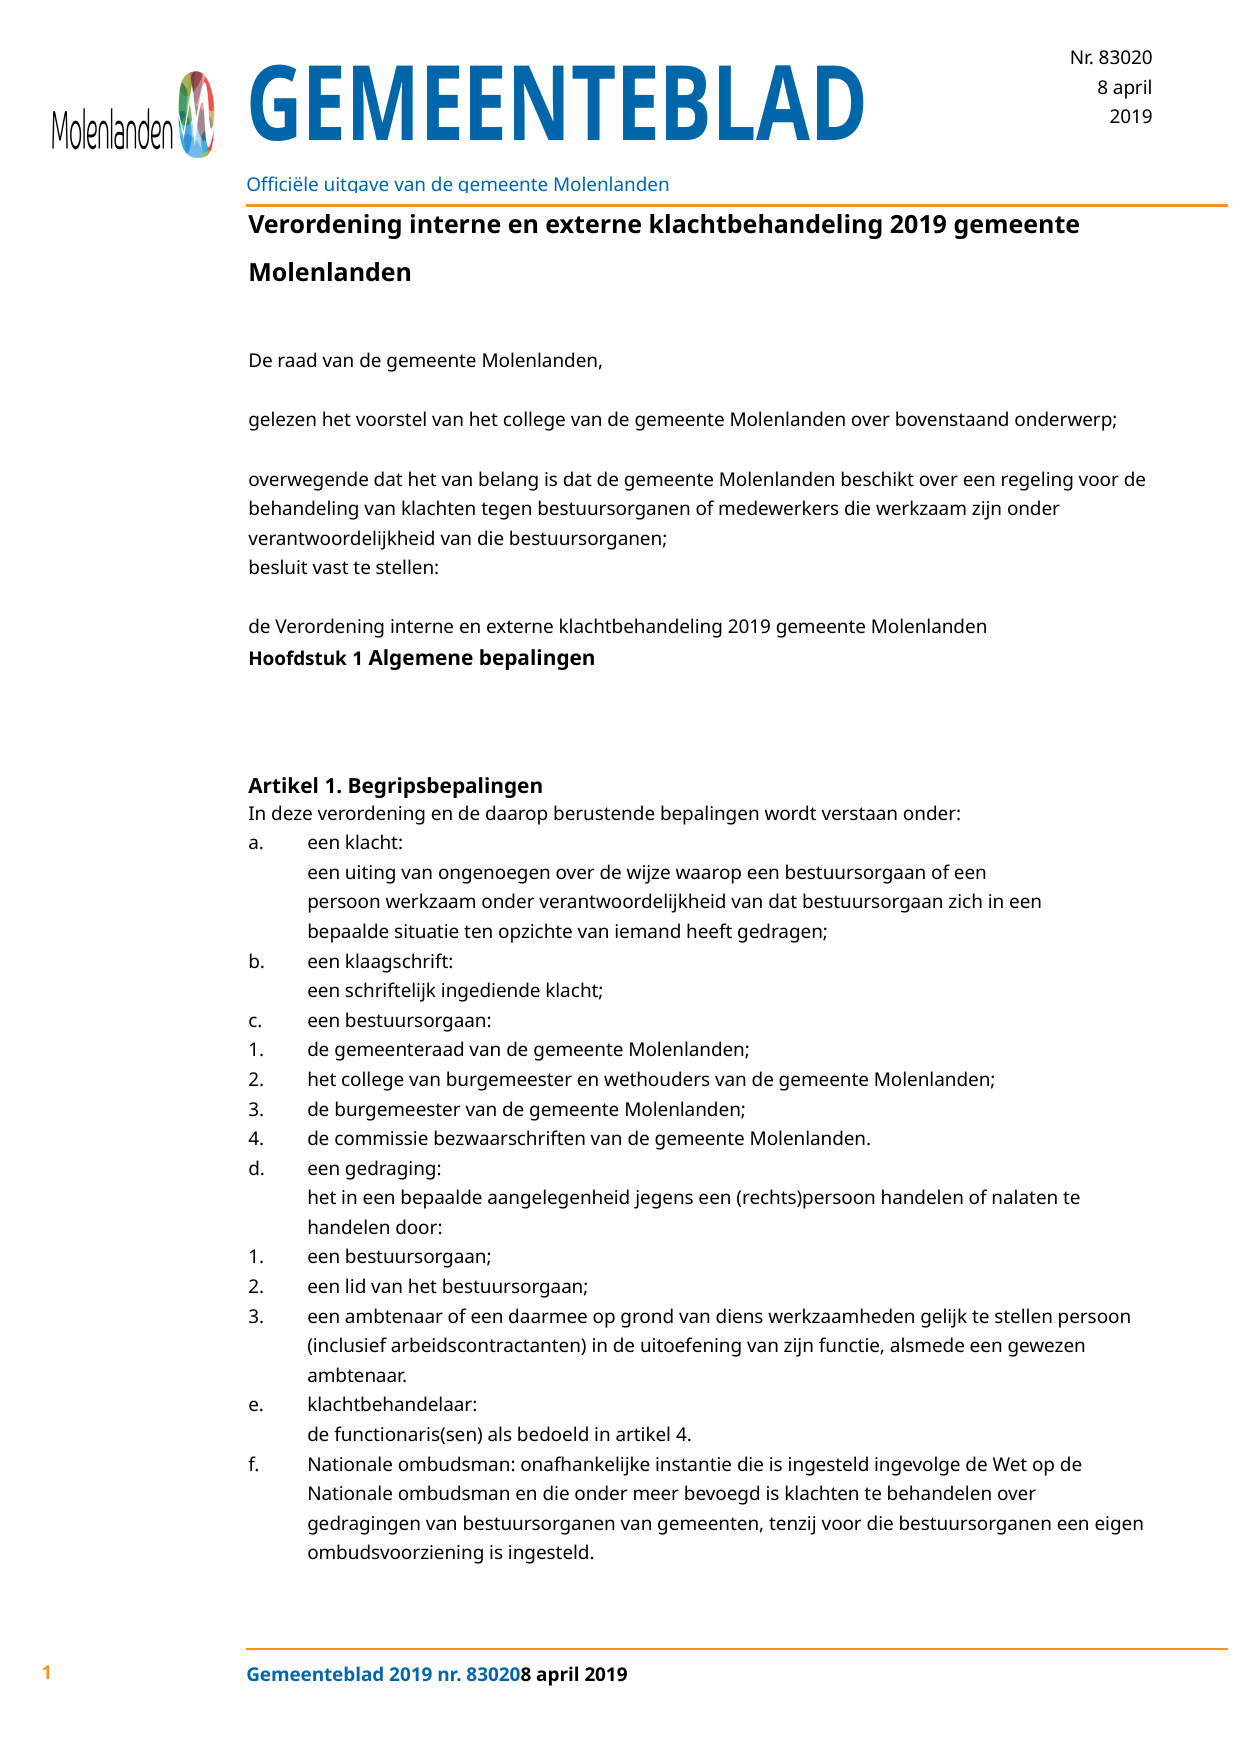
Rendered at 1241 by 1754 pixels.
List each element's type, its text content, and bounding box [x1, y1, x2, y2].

text Verordening interne en externe klachtbehandeling 2019 gemeente Molenlanden [248, 207, 1152, 288]
list een uiting van ongenoegen over de wijze waarop een bestuursorgaan of een [248, 859, 1152, 885]
list een ambtenaar of een daarmee op grond van diens werkzaamheden gelijk te stellen persoon (inclusief arbeidscontractanten) in de uitoefening van zijn functie, alsmede een gewezen ambtenaar. [248, 1303, 1152, 1388]
list klachtbehandelaar: [248, 1392, 1152, 1417]
list een bestuursorgaan; [248, 1244, 1152, 1269]
list de functionaris(sen) als bedoeld in artikel 4. [248, 1421, 1152, 1447]
list persoon werkzaam onder verantwoordelijkheid van dat bestuursorgaan zich in een [248, 889, 1152, 914]
list een klaagschrift: [248, 948, 1152, 973]
text gelezen het voorstel van het college van de gemeente Molenlanden over bovenstaand onderwerp; [248, 407, 1152, 432]
list bepaalde situatie ten opzichte van iemand heeft gedragen; [248, 918, 1152, 944]
text Artikel 1. Begripsbepalingen [248, 771, 1152, 800]
text In deze verordening en de daarop berustende bepalingen wordt verstaan onder: [248, 800, 1152, 826]
text besluit vast te stellen: [248, 554, 1152, 580]
text overwegende dat het van belang is dat de gemeente Molenlanden beschikt over een regeling voor de behandeling van klachten tegen bestuursorganen of medewerkers die werkzaam zijn onder verantwoordelijkheid van die bestuursorganen; [248, 466, 1152, 551]
list een klacht: [248, 829, 1152, 855]
list Nationale ombudsman: onafhankelijke instantie die is ingesteld ingevolge de Wet op de Nationale ombudsman en die onder meer bevoegd is klachten te behandelen over gedragingen van bestuursorganen van gemeenten, tenzij voor die bestuursorganen een eigen ombudsvoorziening is ingesteld. [248, 1451, 1152, 1565]
list het college van burgemeester en wethouders van de gemeente Molenlanden; [248, 1066, 1152, 1092]
list het in een bepaalde aangelegenheid jegens een (rechts)persoon handelen of nalaten te handelen door: [248, 1184, 1152, 1240]
list de commissie bezwaarschriften van de gemeente Molenlanden. [248, 1125, 1152, 1151]
list een gedraging: [248, 1155, 1152, 1181]
picture [41, 47, 231, 172]
text de Verordening interne en externe klachtbehandeling 2019 gemeente Molenlanden [248, 614, 1152, 639]
list een lid van het bestuursorgaan; [248, 1273, 1152, 1299]
text Hoofdstuk 1 Algemene bepalingen [248, 643, 1152, 672]
text De raad van de gemeente Molenlanden, [248, 347, 1152, 373]
list de burgemeester van de gemeente Molenlanden; [248, 1096, 1152, 1121]
list een bestuursorgaan: [248, 1007, 1152, 1033]
list de gemeenteraad van de gemeente Molenlanden; [248, 1037, 1152, 1062]
list een schriftelijk ingediende klacht; [248, 977, 1152, 1003]
